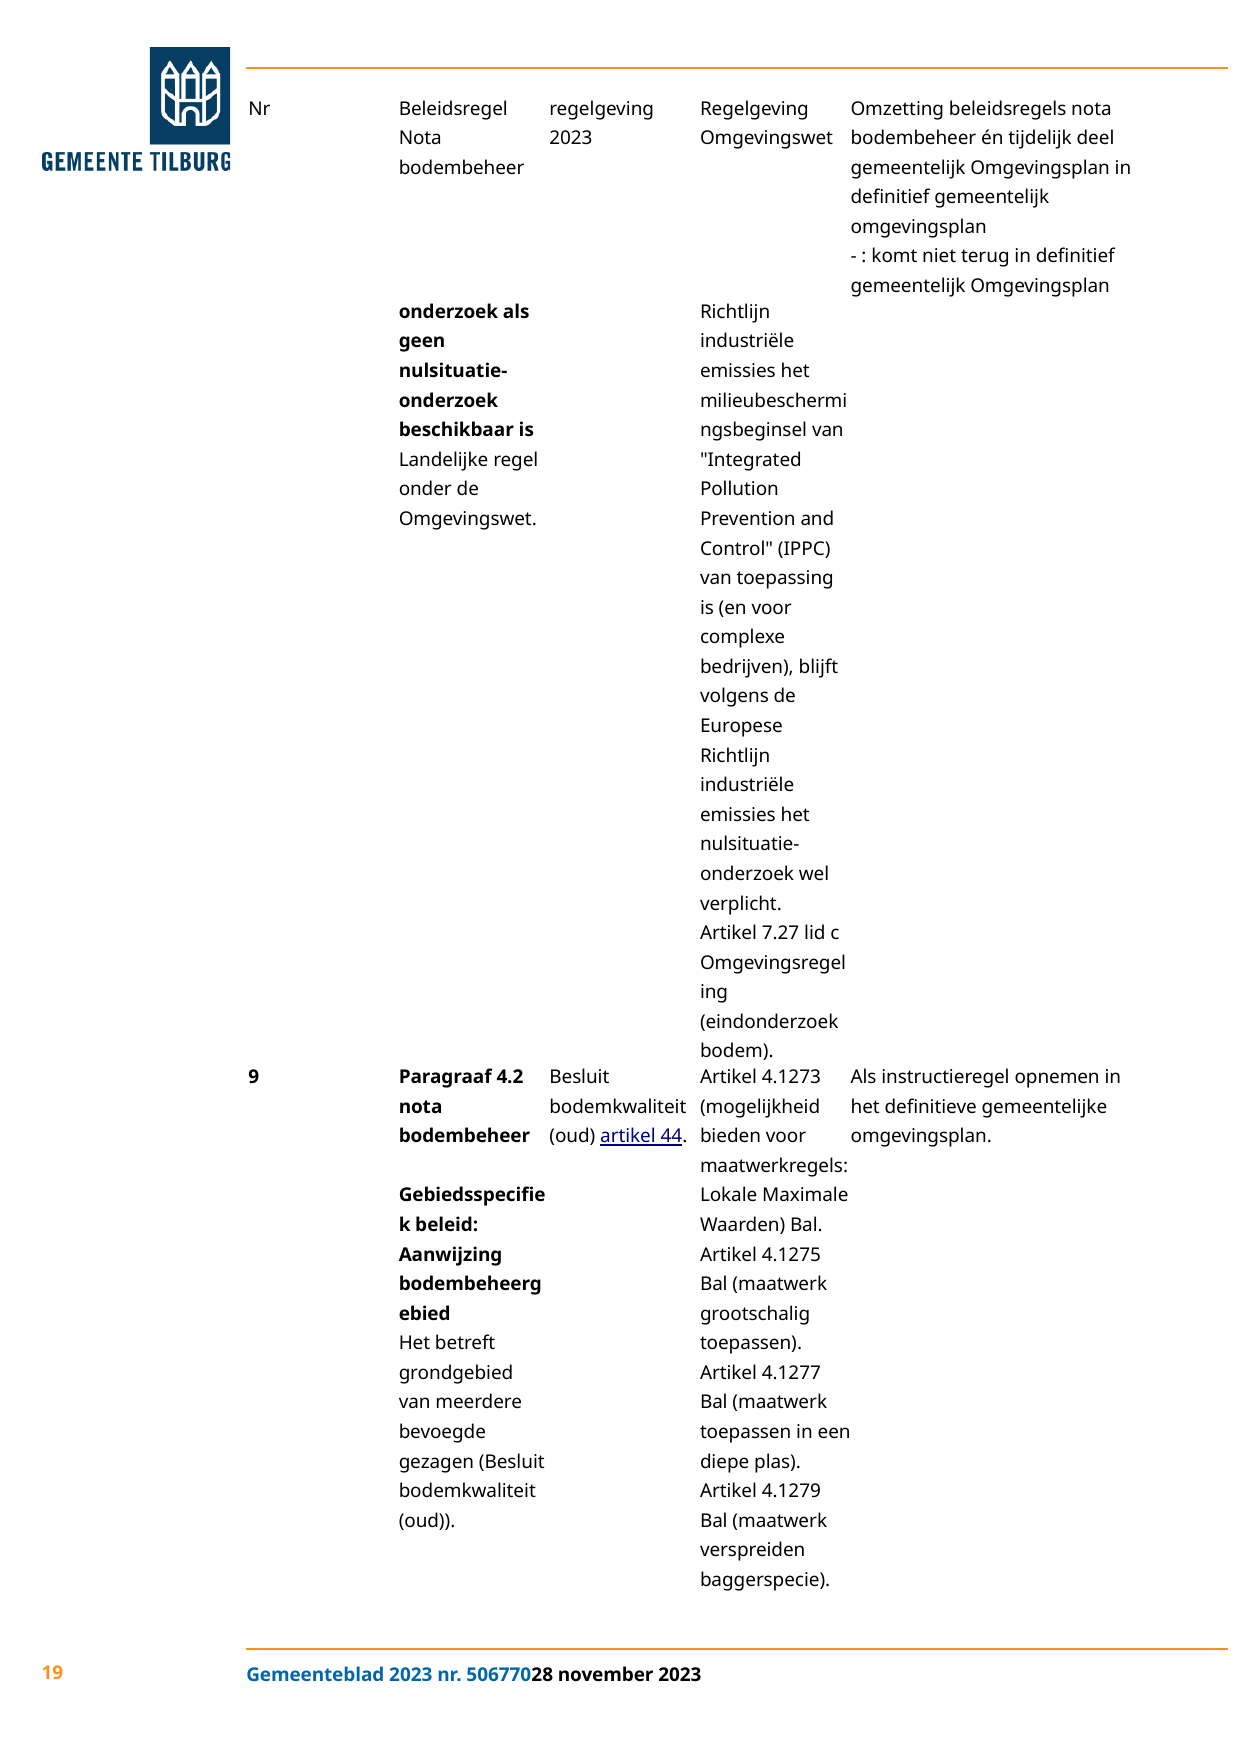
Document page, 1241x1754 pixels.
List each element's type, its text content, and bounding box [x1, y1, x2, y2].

table_cell Als instructieregel opnemen in het definitieve gemeentelijke omgevingsplan. [850, 1063, 1152, 1592]
picture [41, 47, 231, 172]
table_cell Paragraaf 4.2 nota bodembeheer Gebiedsspecifiek beleid: Aanwijzing bodembeheergebied Het betreft grondgebied van meerdere bevoegde gezagen (Besluit bodemkwaliteit (oud)). [399, 1063, 549, 1592]
table_header Beleidsregel Nota bodembeheer [399, 95, 549, 298]
table_cell onderzoek als geen nulsituatie-onderzoek beschikbaar is Landelijke regel onder de Omgevingswet. [399, 298, 549, 1063]
table_header regelgeving 2023 [549, 95, 700, 298]
table_header Omzetting beleidsregels nota bodembeheer én tijdelijk deel gemeentelijk Omgevingsplan in definitief gemeentelijk omgevingsplan - : komt niet terug in definitief gemeentelijk Omgevingsplan [850, 95, 1152, 298]
table_cell 9 [248, 1063, 398, 1592]
table_cell Besluit bodemkwaliteit (oud) artikel 44. [549, 1063, 700, 1592]
table_cell [549, 298, 700, 1063]
table_cell [850, 298, 1152, 1063]
table_header Nr [248, 95, 398, 298]
table_header Regelgeving Omgevingswet [700, 95, 850, 298]
table_cell Artikel 4.1273 (mogelijkheid bieden voor maatwerkregels: Lokale Maximale Waarden) Bal. Artikel 4.1275 Bal (maatwerk grootschalig toepassen). Artikel 4.1277 Bal (maatwerk toepassen in een diepe plas). Artikel 4.1279 Bal (maatwerk verspreiden baggerspecie). [700, 1063, 850, 1592]
table_cell [248, 298, 398, 1063]
table_cell Richtlijn industriële emissies het milieubeschermingsbeginsel van "Integrated Pollution Prevention and Control" (IPPC) van toepassing is (en voor complexe bedrijven), blijft volgens de Europese Richtlijn industriële emissies het nulsituatie-onderzoek wel verplicht. Artikel 7.27 lid c Omgevingsregeling (eindonderzoek bodem). [700, 298, 850, 1063]
